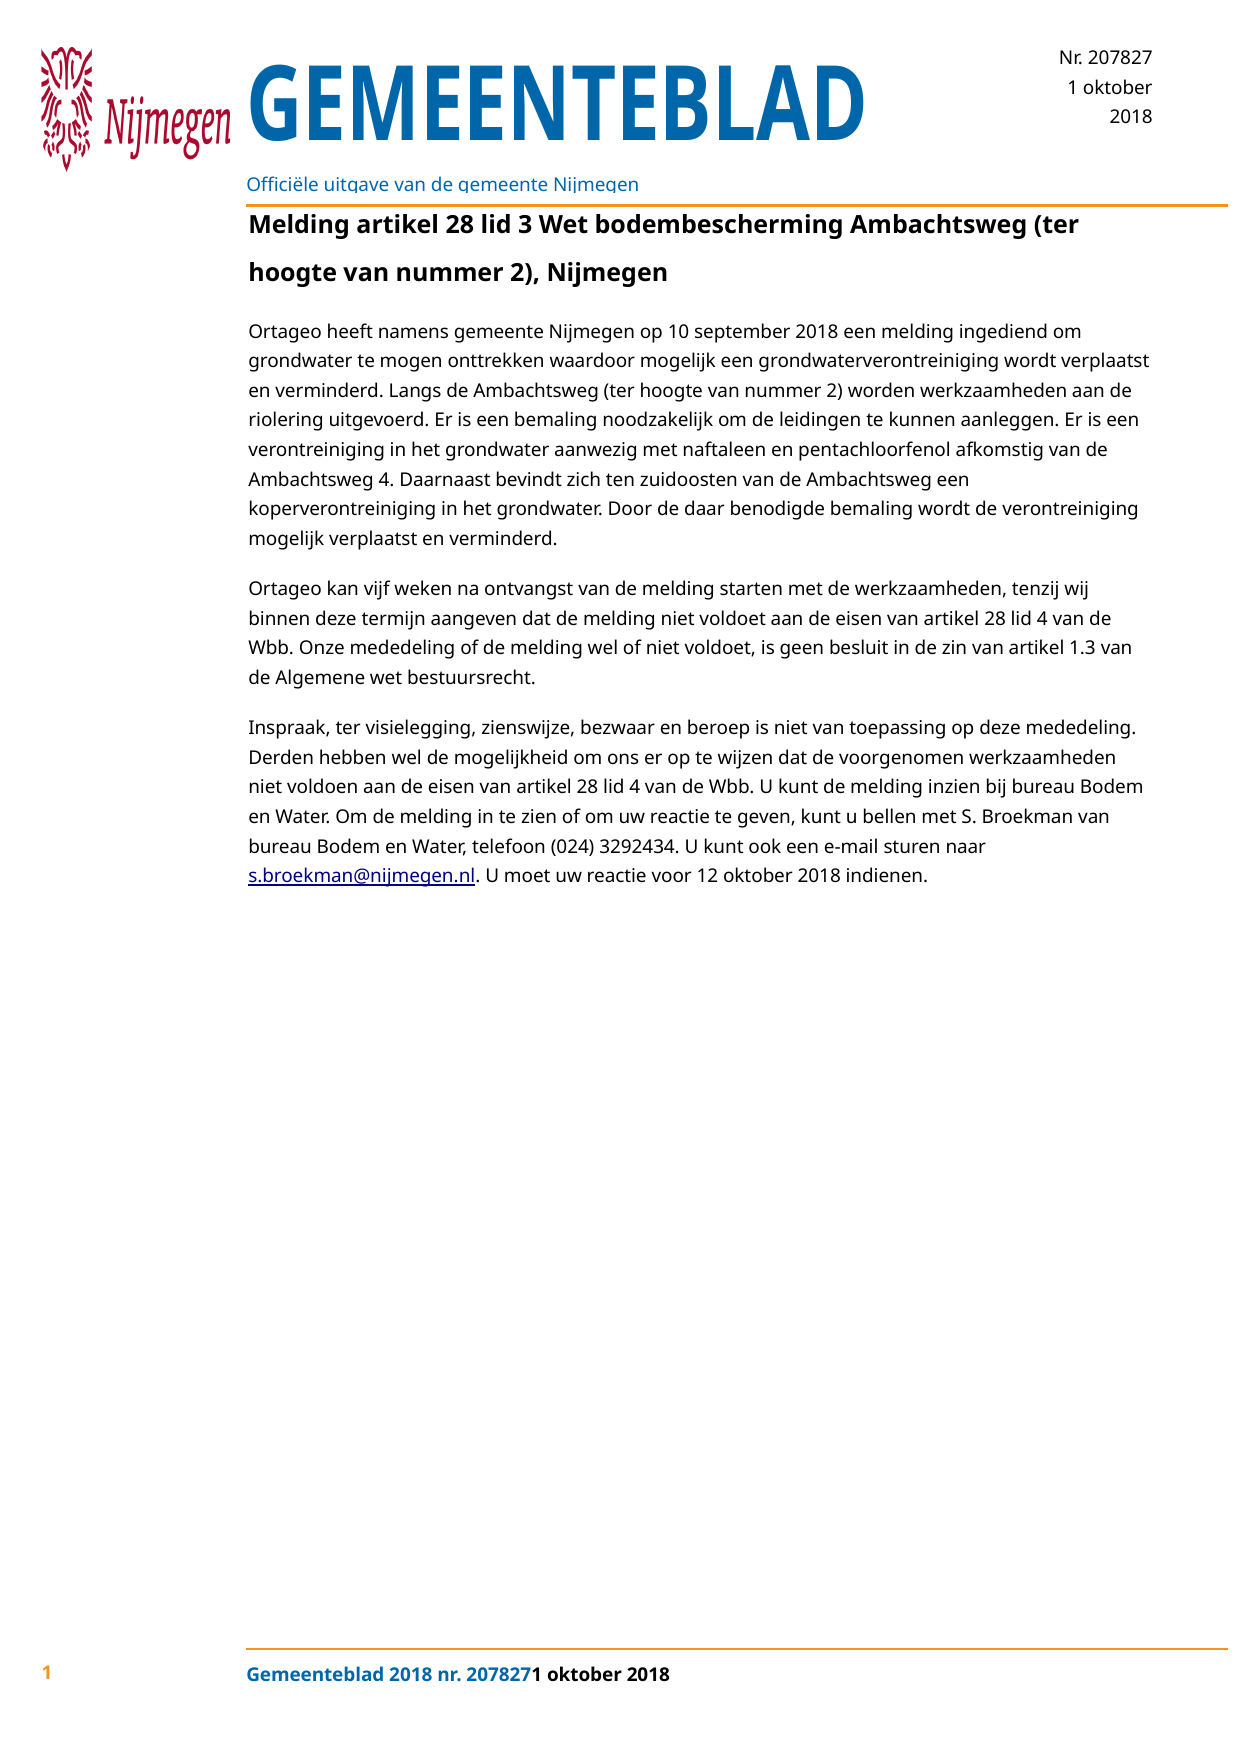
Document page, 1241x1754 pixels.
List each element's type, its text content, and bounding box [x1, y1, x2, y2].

text Inspraak, ter visielegging, zienswijze, bezwaar en beroep is niet van toepassing op deze mededeling. Derden hebben wel de mogelijkheid om ons er op te wijzen dat de voorgenomen werkzaamheden niet voldoen aan de eisen van artikel 28 lid 4 van de Wbb. U kunt de melding inzien bij bureau Bodem en Water. Om de melding in te zien of om uw reactie te geven, kunt u bellen met S. Broekman van bureau Bodem en Water, telefoon (024) 3292434. U kunt ook een e-mail sturen naar s.broekman@nijmegen.nl. U moet uw reactie voor 12 oktober 2018 indienen. [248, 714, 1152, 888]
picture [41, 47, 231, 172]
text Ortageo heeft namens gemeente Nijmegen op 10 september 2018 een melding ingediend om grondwater te mogen onttrekken waardoor mogelijk een grondwaterverontreiniging wordt verplaatst en verminderd. Langs de Ambachtsweg (ter hoogte van nummer 2) worden werkzaamheden aan de riolering uitgevoerd. Er is een bemaling noodzakelijk om de leidingen te kunnen aanleggen. Er is een verontreiniging in het grondwater aanwezig met naftaleen en pentachloorfenol afkomstig van de Ambachtsweg 4. Daarnaast bevindt zich ten zuidoosten van de Ambachtsweg een koperverontreiniging in het grondwater. Door de daar benodigde bemaling wordt de verontreiniging mogelijk verplaatst en verminderd. [248, 318, 1152, 551]
text Ortageo kan vijf weken na ontvangst van de melding starten met de werkzaamheden, tenzij wij binnen deze termijn aangeven dat de melding niet voldoet aan de eisen van artikel 28 lid 4 van de Wbb. Onze mededeling of de melding wel of niet voldoet, is geen besluit in de zin van artikel 1.3 van de Algemene wet bestuursrecht. [248, 575, 1152, 690]
text Melding artikel 28 lid 3 Wet bodembescherming Ambachtsweg (ter hoogte van nummer 2), Nijmegen [248, 207, 1152, 288]
